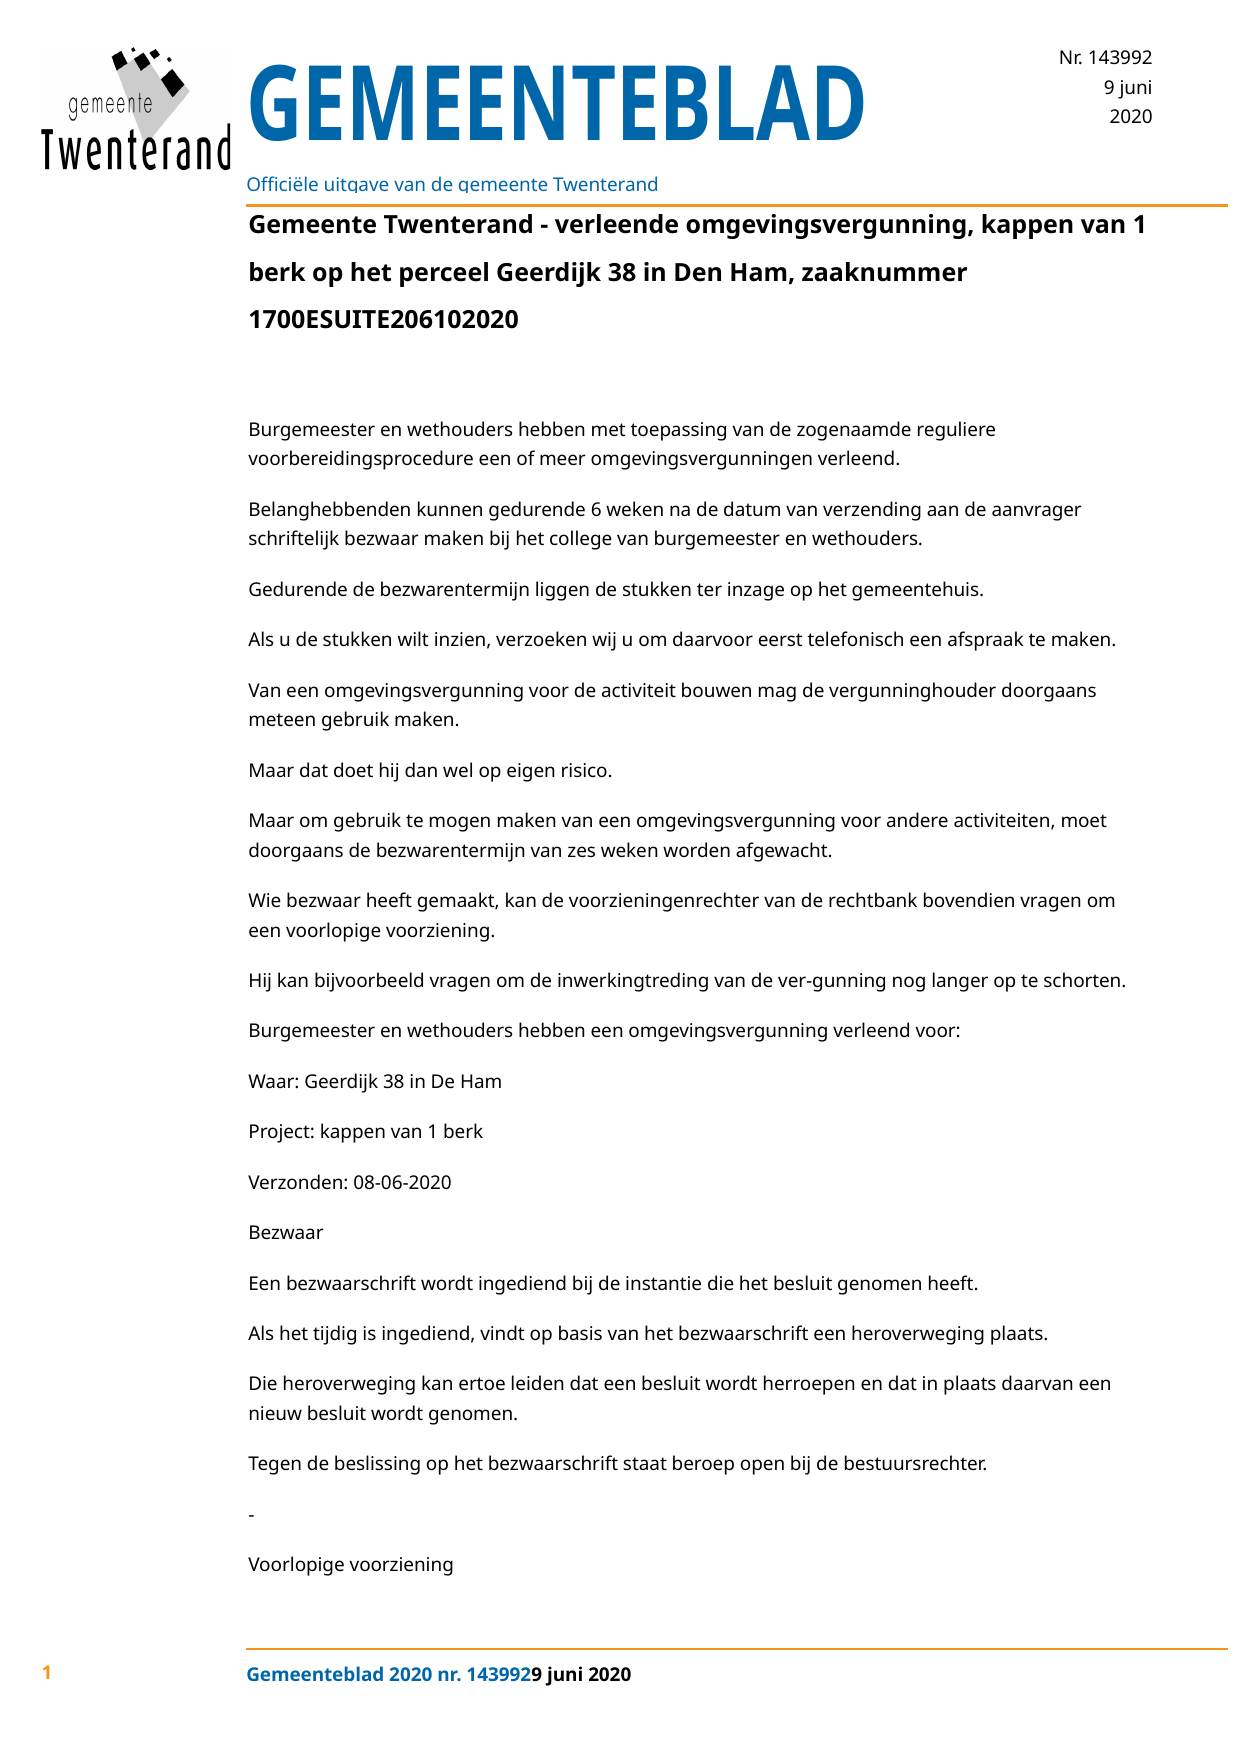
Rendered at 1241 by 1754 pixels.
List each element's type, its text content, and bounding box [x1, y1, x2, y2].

text Gedurende de bezwarentermijn liggen de stukken ter inzage op het gemeentehuis. [248, 576, 1152, 602]
text Gemeente Twenterand - verleende omgevingsvergunning, kappen van 1 berk op het perceel Geerdijk 38 in Den Ham, zaaknummer 1700ESUITE206102020 [248, 207, 1152, 336]
text Burgemeester en wethouders hebben met toepassing van de zogenaamde reguliere voorbereidingsprocedure een of meer omgevingsvergunningen verleend. [248, 416, 1152, 471]
picture [41, 47, 231, 172]
text Burgemeester en wethouders hebben een omgevingsvergunning verleend voor: [248, 1018, 1152, 1043]
text Waar: Geerdijk 38 in De Ham [248, 1068, 1152, 1094]
text Maar om gebruik te mogen maken van een omgevingsvergunning voor andere activiteiten, moet doorgaans de bezwarentermijn van zes weken worden afgewacht. [248, 807, 1152, 862]
text Een bezwaarschrift wordt ingediend bij de instantie die het besluit genomen heeft. [248, 1270, 1152, 1295]
text Hij kan bijvoorbeeld vragen om de inwerkingtreding van de ver-gunning nog langer op te schorten. [248, 967, 1152, 993]
text Bezwaar [248, 1219, 1152, 1245]
text Maar dat doet hij dan wel op eigen risico. [248, 757, 1152, 782]
text Die heroverweging kan ertoe leiden dat een besluit wordt herroepen en dat in plaats daarvan een nieuw besluit wordt genomen. [248, 1371, 1152, 1426]
text Als u de stukken wilt inzien, verzoeken wij u om daarvoor eerst telefonisch een afspraak te maken. [248, 626, 1152, 652]
text Belanghebbenden kunnen gedurende 6 weken na de datum van verzending aan de aanvrager schriftelijk bezwaar maken bij het college van burgemeester en wethouders. [248, 496, 1152, 551]
text Voorlopige voorziening [248, 1551, 1152, 1577]
text Van een omgevingsvergunning voor de activiteit bouwen mag de vergunninghouder doorgaans meteen gebruik maken. [248, 677, 1152, 732]
text Als het tijdig is ingediend, vindt op basis van het bezwaarschrift een heroverweging plaats. [248, 1320, 1152, 1346]
text Verzonden: 08-06-2020 [248, 1169, 1152, 1194]
text Wie bezwaar heeft gemaakt, kan de voorzieningenrechter van de rechtbank bovendien vragen om een voorlopige voorziening. [248, 887, 1152, 942]
text Tegen de beslissing op het bezwaarschrift staat beroep open bij de bestuursrechter. [248, 1451, 1152, 1476]
text Project: kappen van 1 berk [248, 1118, 1152, 1144]
text - [248, 1501, 1152, 1527]
